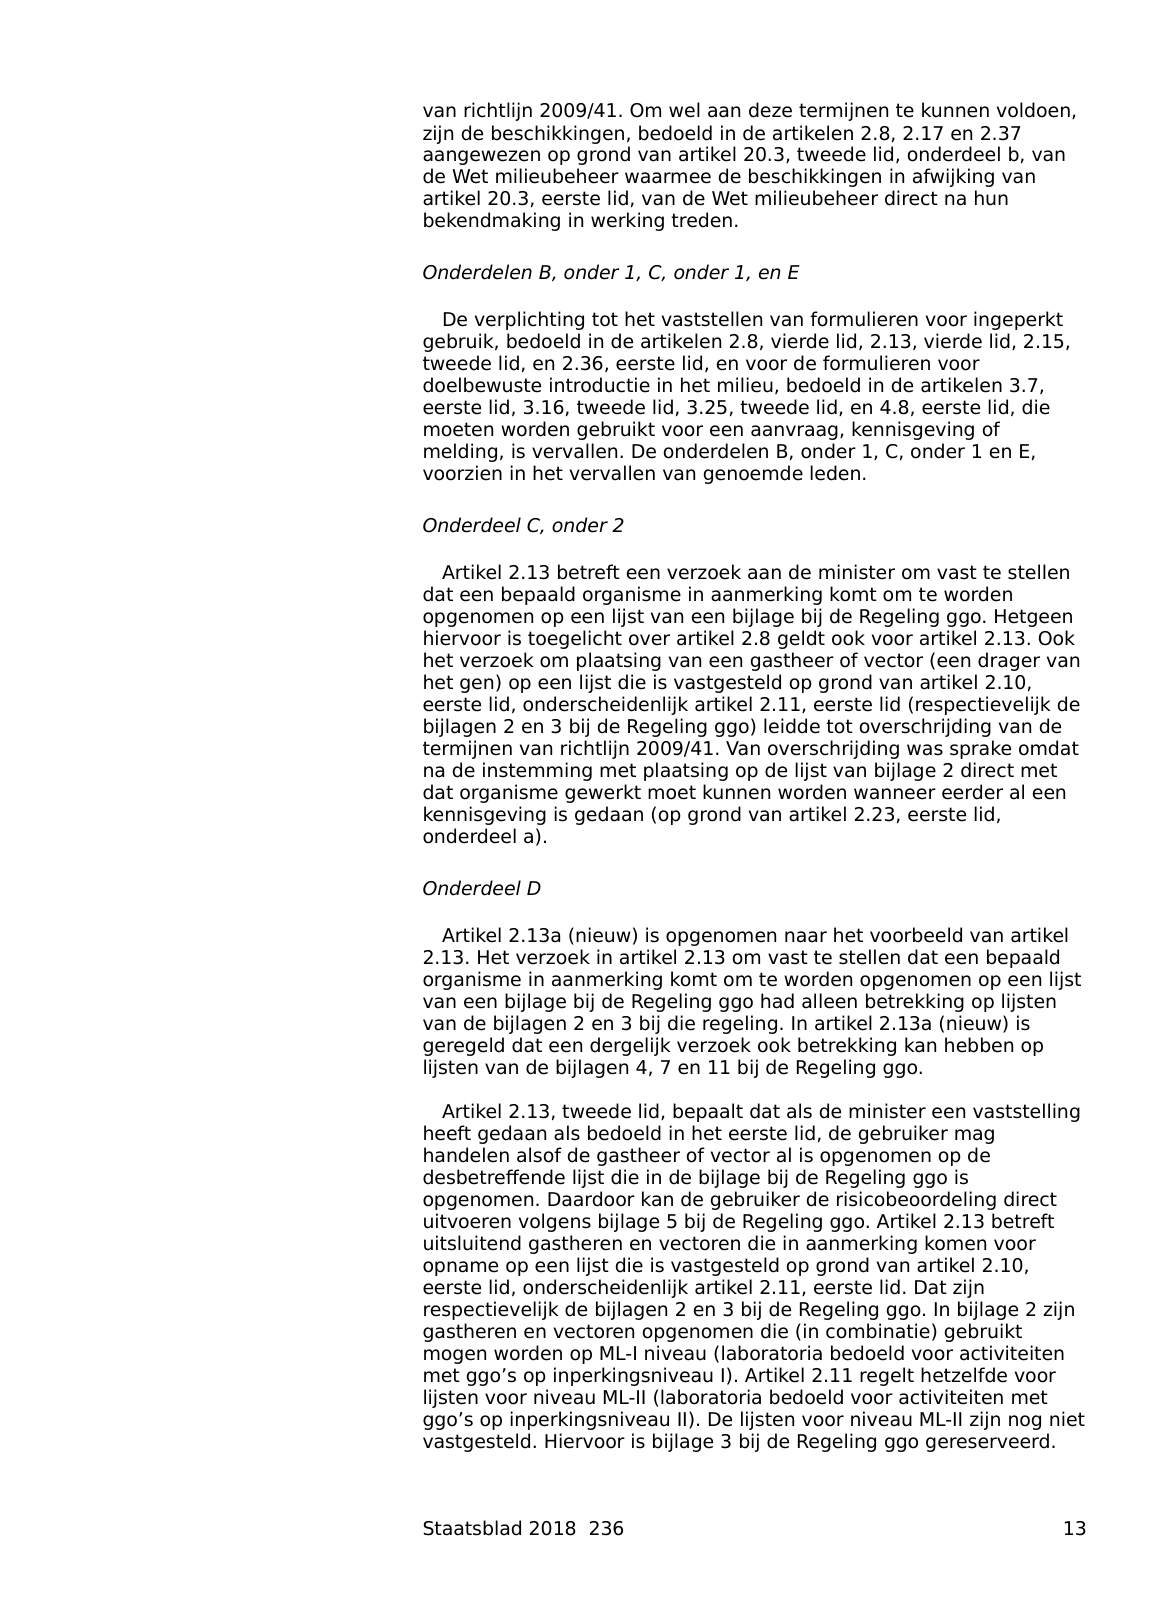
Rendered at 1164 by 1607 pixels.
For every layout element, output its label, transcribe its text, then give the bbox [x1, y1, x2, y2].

text Artikel 2.13 betreft een verzoek aan de minister om vast te stellen dat een bepaald organisme in aanmerking komt om te worden opgenomen op een lijst van een bijlage bij de Regeling ggo. Hetgeen hiervoor is toegelicht over artikel 2.8 geldt ook voor artikel 2.13. Ook het verzoek om plaatsing van een gastheer of vector (een drager van het gen) op een lijst die is vastgesteld op grond van artikel 2.10, eerste lid, onderscheidenlijk artikel 2.11, eerste lid (respectievelijk de bijlagen 2 en 3 bij de Regeling ggo) leidde tot overschrijding van de termijnen van richtlijn 2009/41. Van overschrijding was sprake omdat na de instemming met plaatsing op de lijst van bijlage 2 direct met dat organisme gewerkt moet kunnen worden wanneer eerder al een kennisgeving is gedaan (op grond van artikel 2.23, eerste lid, onderdeel a). [422, 562, 1087, 848]
subtitle Onderdeel D [422, 878, 1087, 900]
text van richtlijn 2009/41. Om wel aan deze termijnen te kunnen voldoen, zijn de beschikkingen, bedoeld in de artikelen 2.8, 2.17 en 2.37 aangewezen op grond van artikel 20.3, tweede lid, onderdeel b, van de Wet milieubeheer waarmee de beschikkingen in afwijking van artikel 20.3, eerste lid, van de Wet milieubeheer direct na hun bekendmaking in werking treden. [422, 100, 1087, 232]
subtitle Onderdeel C, onder 2 [422, 515, 1087, 537]
text De verplichting tot het vaststellen van formulieren voor ingeperkt gebruik, bedoeld in de artikelen 2.8, vierde lid, 2.13, vierde lid, 2.15, tweede lid, en 2.36, eerste lid, en voor de formulieren voor doelbewuste introductie in het milieu, bedoeld in de artikelen 3.7, eerste lid, 3.16, tweede lid, 3.25, tweede lid, en 4.8, eerste lid, die moeten worden gebruikt voor een aanvraag, kennisgeving of melding, is vervallen. De onderdelen B, onder 1, C, onder 1 en E, voorzien in het vervallen van genoemde leden. [422, 309, 1087, 485]
subtitle Onderdelen B, onder 1, C, onder 1, en E [422, 262, 1087, 284]
text Artikel 2.13a (nieuw) is opgenomen naar het voorbeeld van artikel 2.13. Het verzoek in artikel 2.13 om vast te stellen dat een bepaald organisme in aanmerking komt om te worden opgenomen op een lijst van een bijlage bij de Regeling ggo had alleen betrekking op lijsten van de bijlagen 2 en 3 bij die regeling. In artikel 2.13a (nieuw) is geregeld dat een dergelijk verzoek ook betrekking kan hebben op lijsten van de bijlagen 4, 7 en 11 bij de Regeling ggo. [422, 925, 1087, 1079]
text Artikel 2.13, tweede lid, bepaalt dat als de minister een vaststelling heeft gedaan als bedoeld in het eerste lid, de gebruiker mag handelen alsof de gastheer of vector al is opgenomen op de desbetreffende lijst die in de bijlage bij de Regeling ggo is opgenomen. Daardoor kan de gebruiker de risicobeoordeling direct uitvoeren volgens bijlage 5 bij de Regeling ggo. Artikel 2.13 betreft uitsluitend gastheren en vectoren die in aanmerking komen voor opname op een lijst die is vastgesteld op grond van artikel 2.10, eerste lid, onderscheidenlijk artikel 2.11, eerste lid. Dat zijn respectievelijk de bijlagen 2 en 3 bij de Regeling ggo. In bijlage 2 zijn gastheren en vectoren opgenomen die (in combinatie) gebruikt mogen worden op ML-I niveau (laboratoria bedoeld voor activiteiten met ggo’s op inperkingsniveau I). Artikel 2.11 regelt hetzelfde voor lijsten voor niveau ML-II (laboratoria bedoeld voor activiteiten met ggo’s op inperkingsniveau II). De lijsten voor niveau ML-II zijn nog niet vastgesteld. Hiervoor is bijlage 3 bij de Regeling ggo gereserveerd. [422, 1101, 1087, 1452]
